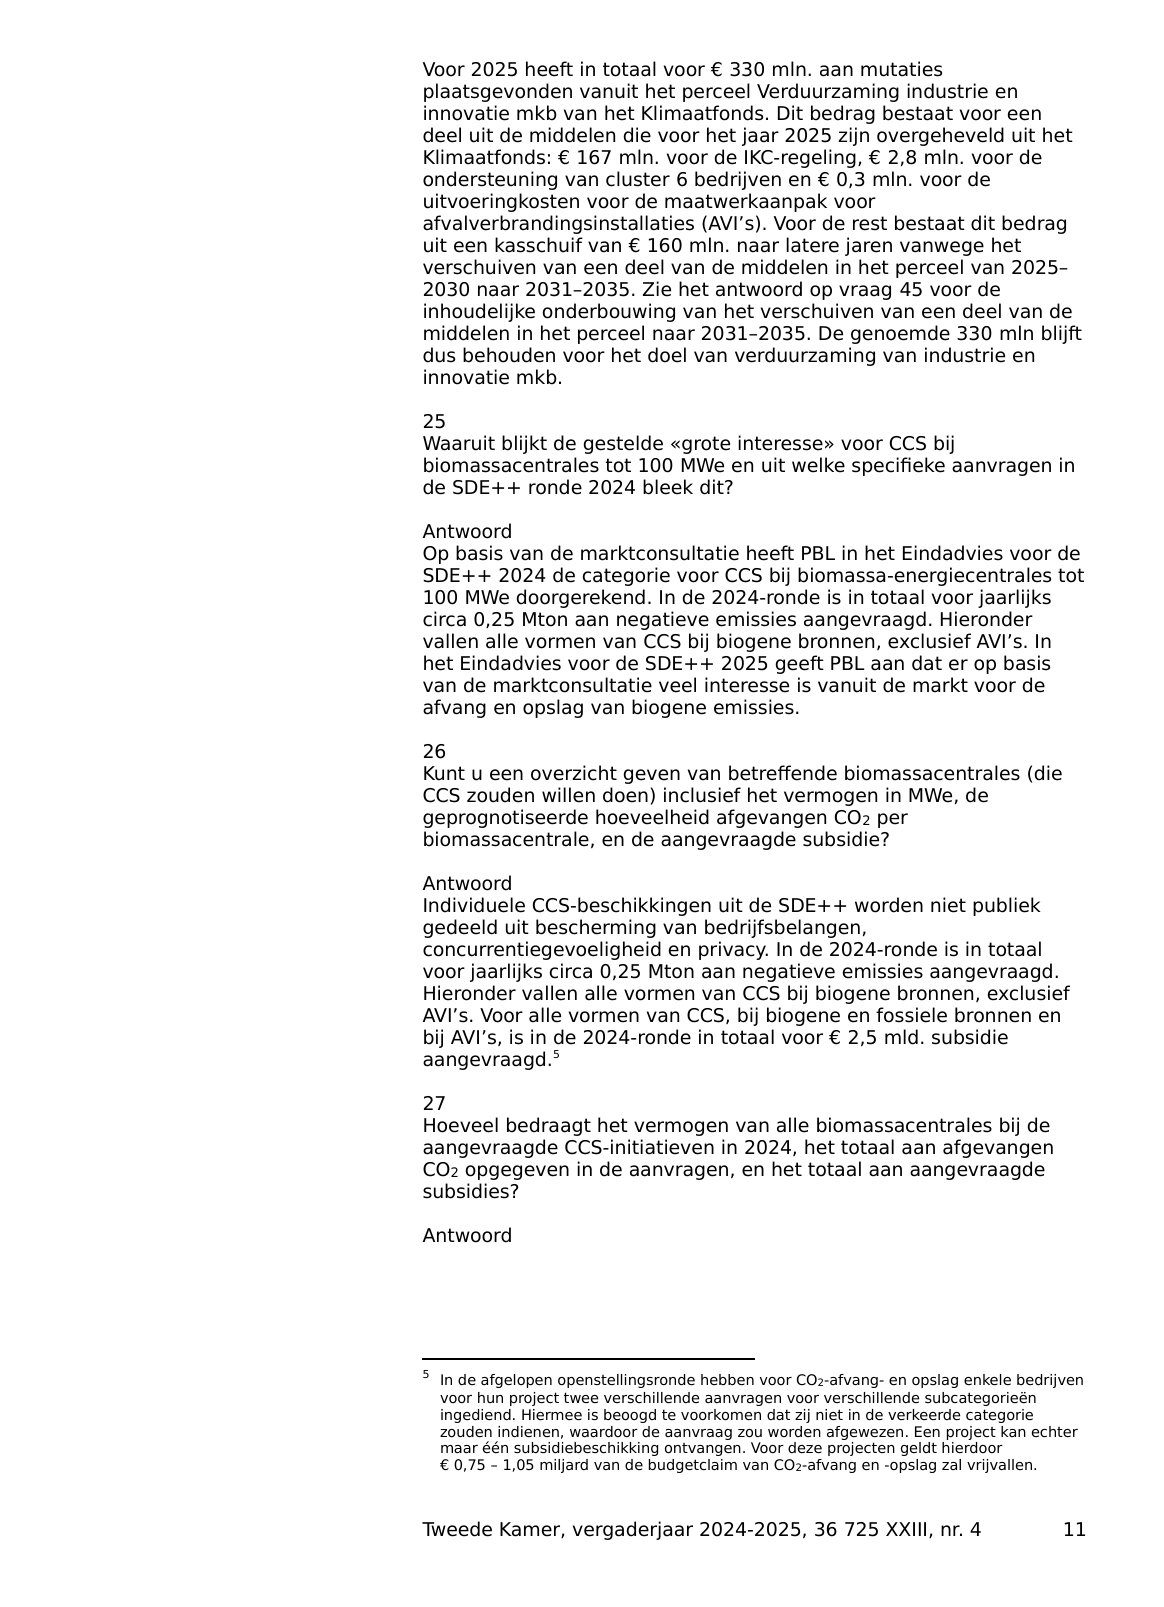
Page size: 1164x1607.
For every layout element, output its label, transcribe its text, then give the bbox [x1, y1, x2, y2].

text Kunt u een overzicht geven van betreffende biomassacentrales (die CCS zouden willen doen) inclusief het vermogen in MWe, de geprognotiseerde hoeveelheid afgevangen CO2 per biomassacentrale, en de aangevraagde subsidie? [422, 763, 1087, 851]
text Antwoord [422, 1225, 1087, 1247]
text Hoeveel bedraagt het vermogen van alle biomassacentrales bij de aangevraagde CCS-initiatieven in 2024, het totaal aan afgevangen CO2 opgegeven in de aanvragen, en het totaal aan aangevraagde subsidies? [422, 1115, 1087, 1203]
text 27 [422, 1093, 1087, 1115]
text 26 [422, 741, 1087, 763]
text Antwoord [422, 873, 1087, 895]
text Individuele CCS-beschikkingen uit de SDE++ worden niet publiek gedeeld uit bescherming van bedrijfsbelangen, concurrentiegevoeligheid en privacy. In de 2024-ronde is in totaal voor jaarlijks circa 0,25 Mton aan negatieve emissies aangevraagd. Hieronder vallen alle vormen van CCS bij biogene bronnen, exclusief AVI’s. Voor alle vormen van CCS, bij biogene en fossiele bronnen en bij AVI’s, is in de 2024-ronde in totaal voor € 2,5 mld. subsidie aangevraagd. [422, 895, 1087, 1071]
text Op basis van de marktconsultatie heeft PBL in het Eindadvies voor de SDE++ 2024 de categorie voor CCS bij biomassa-energiecentrales tot 100 MWe doorgerekend. In de 2024-ronde is in totaal voor jaarlijks circa 0,25 Mton aan negatieve emissies aangevraagd. Hieronder vallen alle vormen van CCS bij biogene bronnen, exclusief AVI’s. In het Eindadvies voor de SDE++ 2025 geeft PBL aan dat er op basis van de marktconsultatie veel interesse is vanuit de markt voor de afvang en opslag van biogene emissies. [422, 543, 1087, 719]
text Voor 2025 heeft in totaal voor € 330 mln. aan mutaties plaatsgevonden vanuit het perceel Verduurzaming industrie en innovatie mkb van het Klimaatfonds. Dit bedrag bestaat voor een deel uit de middelen die voor het jaar 2025 zijn overgeheveld uit het Klimaatfonds: € 167 mln. voor de IKC-regeling, € 2,8 mln. voor de ondersteuning van cluster 6 bedrijven en € 0,3 mln. voor de uitvoeringkosten voor de maatwerkaanpak voor afvalverbrandingsinstallaties (AVI’s). Voor de rest bestaat dit bedrag uit een kasschuif van € 160 mln. naar latere jaren vanwege het verschuiven van een deel van de middelen in het perceel van 2025–2030 naar 2031–2035. Zie het antwoord op vraag 45 voor de inhoudelijke onderbouwing van het verschuiven van een deel van de middelen in het perceel naar 2031–2035. De genoemde 330 mln blijft dus behouden voor het doel van verduurzaming van industrie en innovatie mkb. [422, 59, 1087, 389]
text Antwoord [422, 521, 1087, 543]
text Waaruit blijkt de gestelde «grote interesse» voor CCS bij biomassacentrales tot 100 MWe en uit welke specifieke aanvragen in de SDE++ ronde 2024 bleek dit? [422, 433, 1087, 499]
text 25 [422, 411, 1087, 433]
text In de afgelopen openstellingsronde hebben voor CO2-afvang- en opslag enkele bedrijven voor hun project twee verschillende aanvragen voor verschillende subcategorieën ingediend. Hiermee is beoogd te voorkomen dat zij niet in de verkeerde categorie zouden indienen, waardoor de aanvraag zou worden afgewezen. Een project kan echter maar één subsidiebeschikking ontvangen. Voor deze projecten geldt hierdoor € 0,75 – 1,05 miljard van de budgetclaim van CO2-afvang en -opslag zal vrijvallen. [422, 1368, 1087, 1474]
